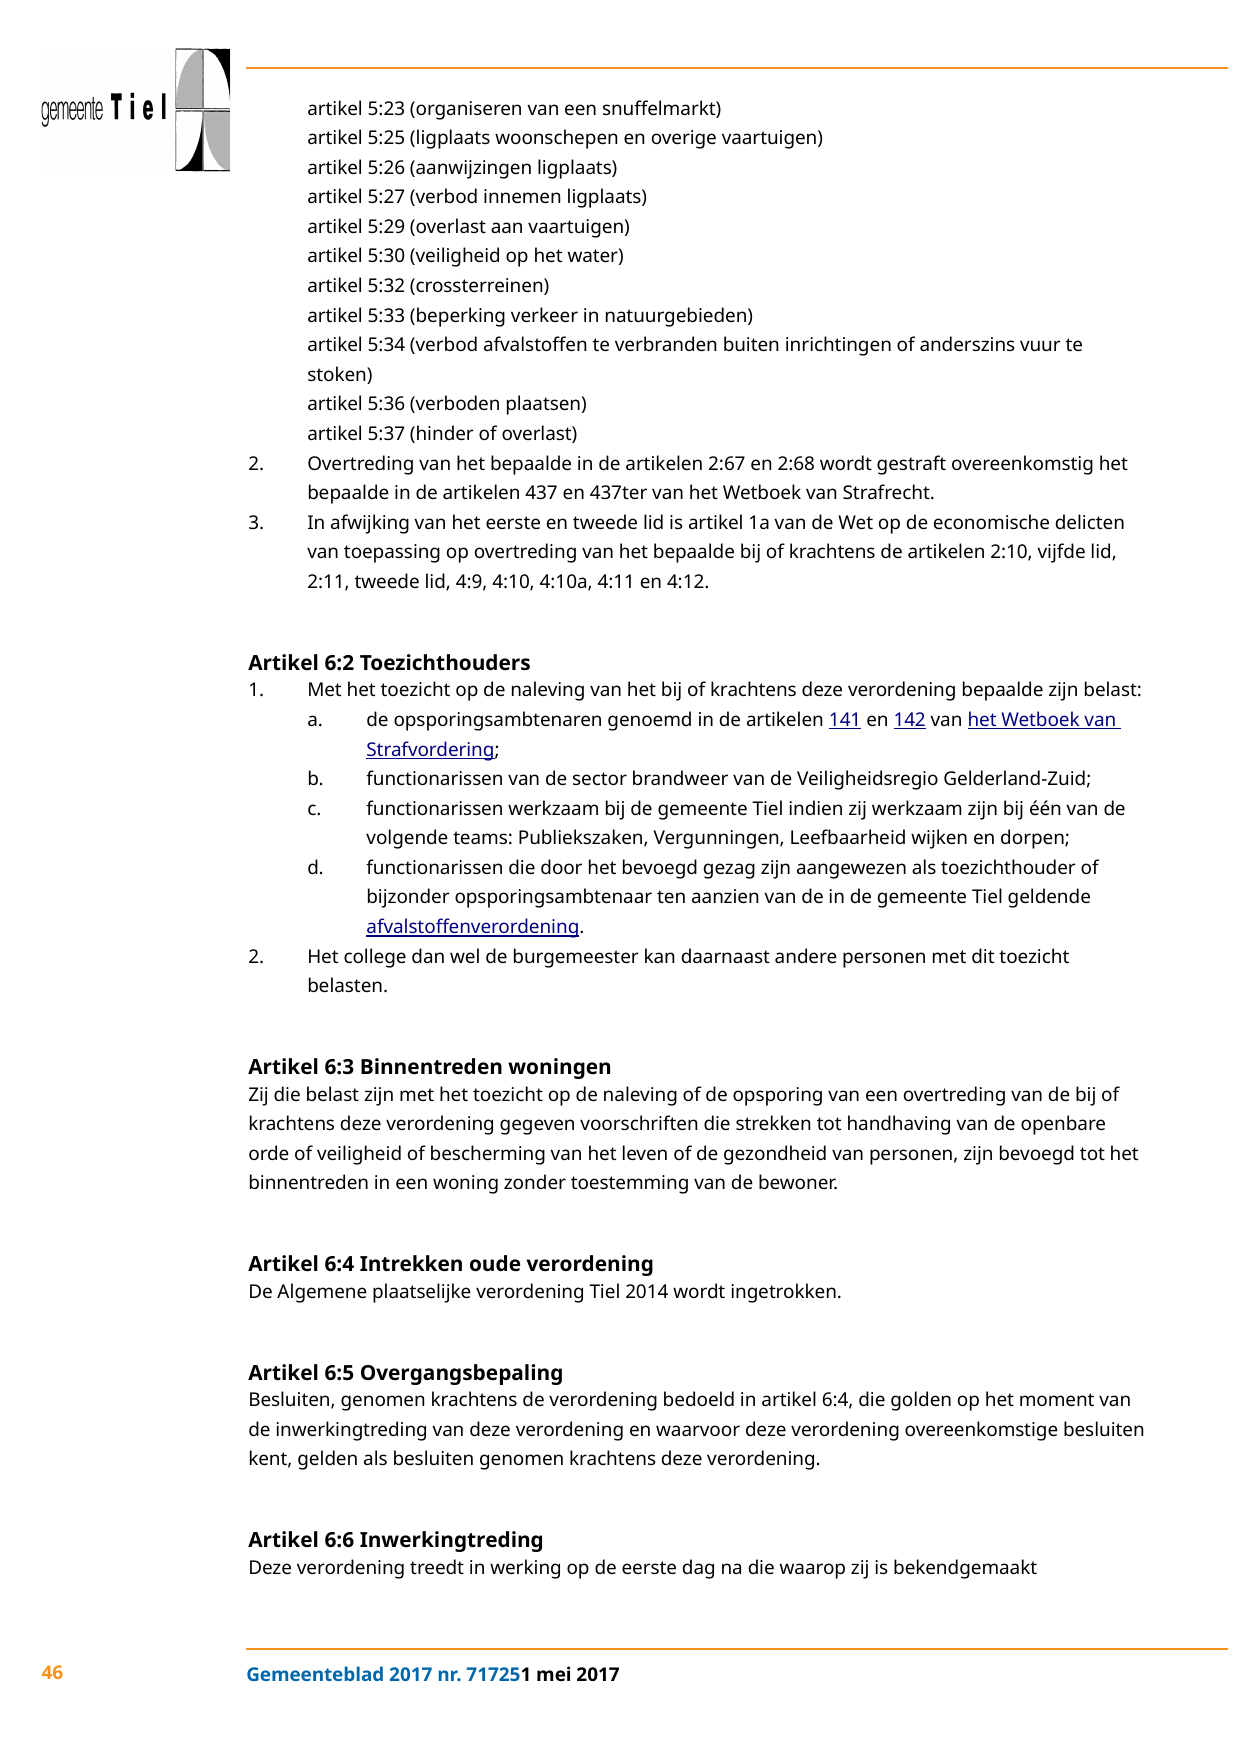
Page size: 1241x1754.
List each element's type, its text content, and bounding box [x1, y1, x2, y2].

list Het college dan wel de burgemeester kan daarnaast andere personen met dit toezicht belasten. [248, 943, 1152, 998]
text Artikel 6:5 Overgangsbepaling [248, 1358, 1152, 1386]
list artikel 5:29 (overlast aan vaartuigen) [248, 213, 1152, 239]
list functionarissen werkzaam bij de gemeente Tiel indien zij werkzaam zijn bij één van de volgende teams: Publiekszaken, Vergunningen, Leefbaarheid wijken en dorpen; [307, 795, 1152, 850]
text Zij die belast zijn met het toezicht op de naleving of de opsporing van een overtreding van de bij of krachtens deze verordening gegeven voorschriften die strekken tot handhaving van de openbare orde of veiligheid of bescherming van het leven of de gezondheid van personen, zijn bevoegd tot het binnentreden in een woning zonder toestemming van de bewoner. [248, 1081, 1152, 1195]
text Artikel 6:6 Inwerkingtreding [248, 1526, 1152, 1554]
list artikel 5:37 (hinder of overlast) [248, 420, 1152, 446]
list functionarissen die door het bevoegd gezag zijn aangewezen als toezichthouder of bijzonder opsporingsambtenaar ten aanzien van de in de gemeente Tiel geldende afvalstoffenverordening. [307, 854, 1152, 939]
list In afwijking van het eerste en tweede lid is artikel 1a van de Wet op de economische delicten van toepassing op overtreding van het bepaalde bij of krachtens de artikelen 2:10, vijfde lid, 2:11, tweede lid, 4:9, 4:10, 4:10a, 4:11 en 4:12. [248, 509, 1152, 594]
text De Algemene plaatselijke verordening Tiel 2014 wordt ingetrokken. [248, 1278, 1152, 1304]
text Artikel 6:2 Toezichthouders [248, 648, 1152, 677]
text Artikel 6:4 Intrekken oude verordening [248, 1249, 1152, 1278]
list Overtreding van het bepaalde in de artikelen 2:67 en 2:68 wordt gestraft overeenkomstig het bepaalde in de artikelen 437 en 437ter van het Wetboek van Strafrecht. [248, 450, 1152, 505]
text Besluiten, genomen krachtens de verordening bedoeld in artikel 6:4, die golden op het moment van de inwerkingtreding van deze verordening en waarvoor deze verordening overeenkomstige besluiten kent, gelden als besluiten genomen krachtens deze verordening. [248, 1386, 1152, 1471]
list artikel 5:27 (verbod innemen ligplaats) [248, 183, 1152, 209]
list artikel 5:23 (organiseren van een snuffelmarkt) [248, 95, 1152, 121]
list functionarissen van de sector brandweer van de Veiligheidsregio Gelderland-Zuid; [307, 765, 1152, 791]
text Deze verordening treedt in werking op de eerste dag na die waarop zij is bekendgemaakt [248, 1554, 1152, 1580]
list artikel 5:33 (beperking verkeer in natuurgebieden) [248, 302, 1152, 328]
text Artikel 6:3 Binnentreden woningen [248, 1052, 1152, 1081]
list artikel 5:30 (veiligheid op het water) [248, 243, 1152, 268]
list artikel 5:25 (ligplaats woonschepen en overige vaartuigen) [248, 124, 1152, 150]
picture [41, 47, 231, 172]
list artikel 5:34 (verbod afvalstoffen te verbranden buiten inrichtingen of anderszins vuur te stoken) [248, 331, 1152, 387]
list artikel 5:26 (aanwijzingen ligplaats) [248, 154, 1152, 180]
list artikel 5:36 (verboden plaatsen) [248, 391, 1152, 416]
list artikel 5:32 (crossterreinen) [248, 272, 1152, 298]
list de opsporingsambtenaren genoemd in de artikelen 141 en 142 van het Wetboek van Strafvordering; [307, 706, 1152, 761]
list Met het toezicht op de naleving van het bij of krachtens deze verordening bepaalde zijn belast: [248, 677, 1152, 702]
